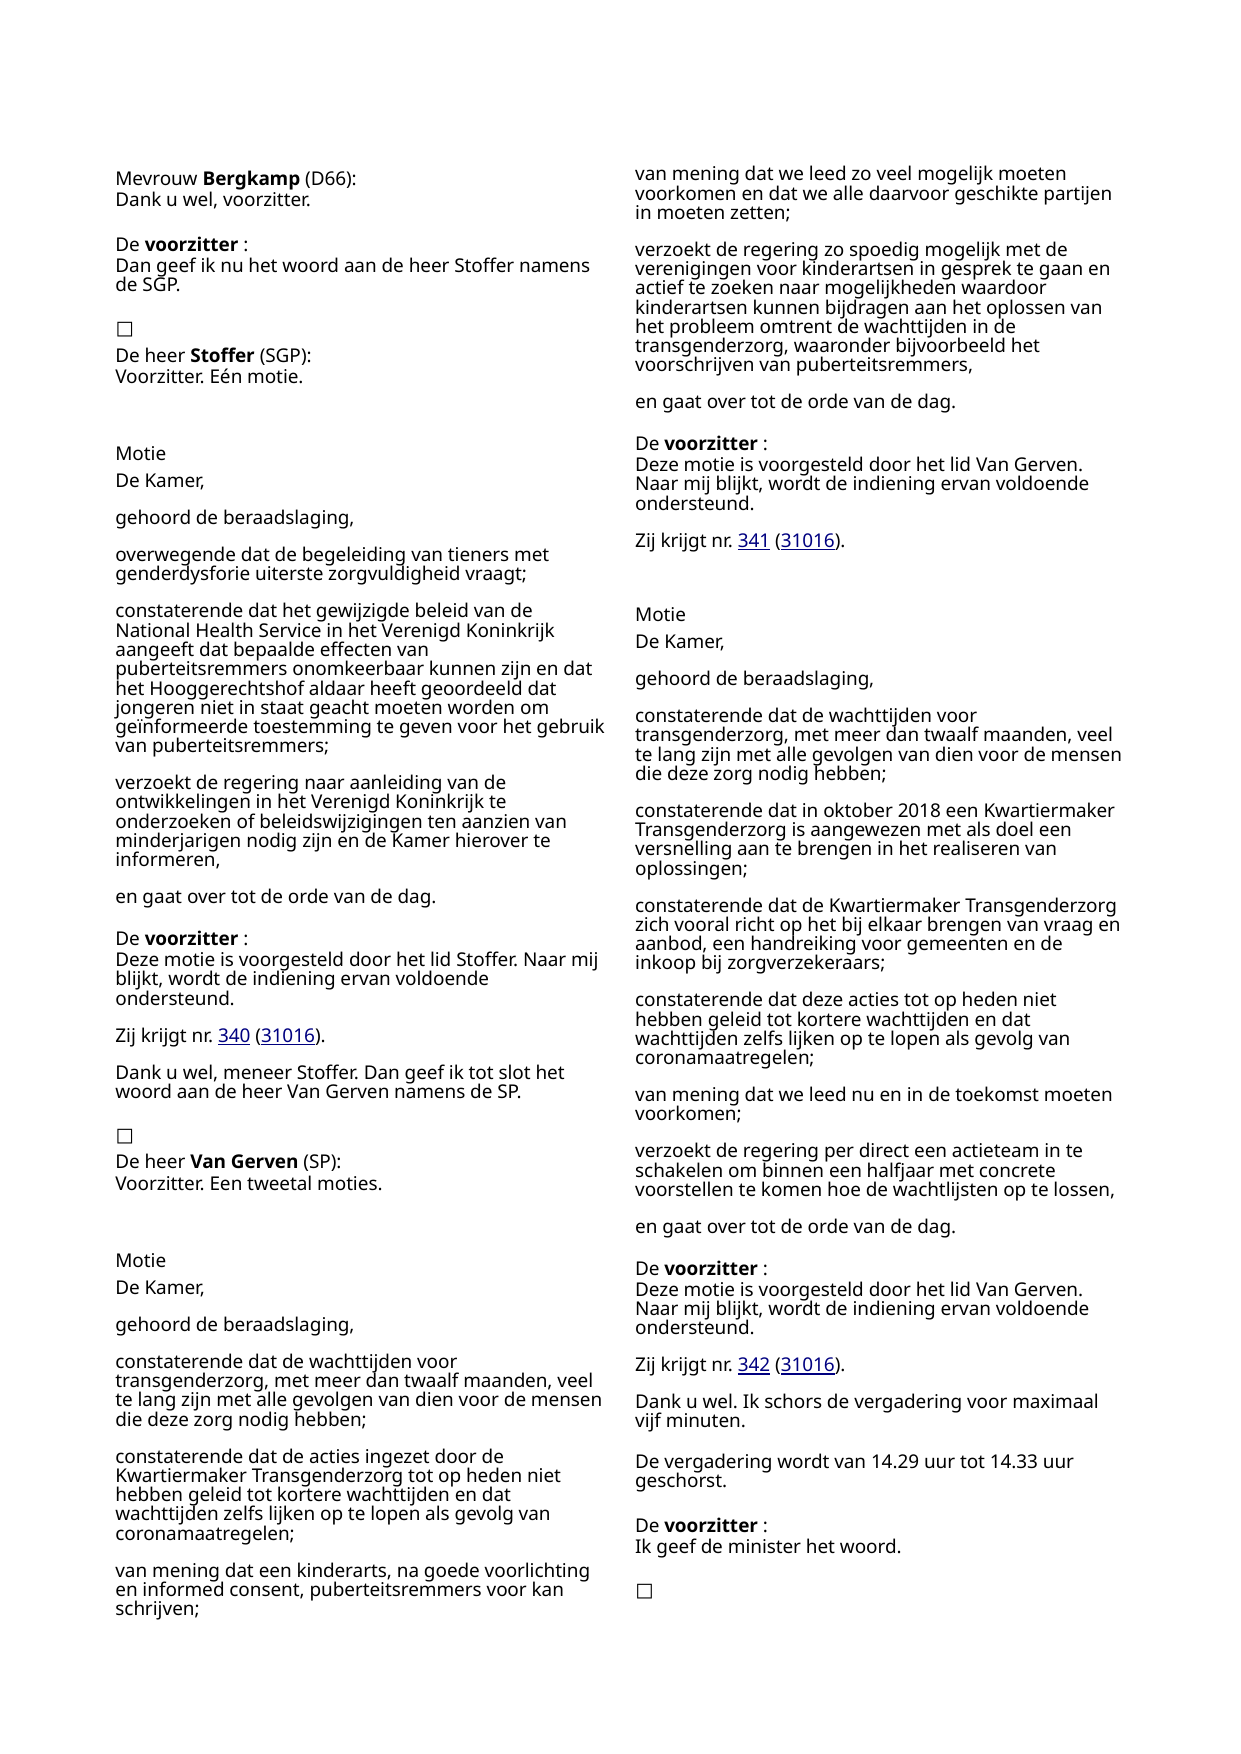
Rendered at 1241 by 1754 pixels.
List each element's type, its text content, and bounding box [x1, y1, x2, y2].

text constaterende dat het gewijzigde beleid van de National Health Service in het Verenigd Koninkrijk aangeeft dat bepaalde effecten van puberteitsremmers onomkeerbaar kunnen zijn en dat het Hooggerechtshof aldaar heeft geoordeeld dat jongeren niet in staat geacht moeten worden om geïnformeerde toestemming te geven voor het gebruik van puberteitsremmers; [115, 602, 605, 757]
text Voorzitter. Een tweetal moties. [115, 1174, 605, 1194]
text De voorzitter : [115, 925, 605, 951]
text De voorzitter : [635, 1255, 1125, 1281]
text verzoekt de regering zo spoedig mogelijk met de verenigingen voor kinderartsen in gesprek te gaan en actief te zoeken naar mogelijkheden waardoor kinderartsen kunnen bijdragen aan het oplossen van het probleem omtrent de wachttijden in de transgenderzorg, waaronder bijvoorbeeld het voorschrijven van puberteitsremmers, [635, 241, 1125, 376]
text Motie [115, 441, 605, 466]
text verzoekt de regering naar aanleiding van de ontwikkelingen in het Verenigd Koninkrijk te onderzoeken of beleidswijzigingen ten aanzien van minderjarigen nodig zijn en de Kamer hierover te informeren, [115, 774, 605, 871]
text Zij krijgt nr. 341 (31016). [635, 532, 1125, 551]
text Ik geef de minister het woord. [635, 1538, 1125, 1557]
text De heer Van Gerven (SP): [115, 1149, 605, 1174]
text ⬜ [635, 1578, 1125, 1603]
text gehoord de beraadslaging, [115, 1316, 605, 1335]
text constaterende dat de wachttijden voor transgenderzorg, met meer dan twaalf maanden, veel te lang zijn met alle gevolgen van dien voor de mensen die deze zorg nodig hebben; [635, 707, 1125, 784]
text Deze motie is voorgesteld door het lid Van Gerven. Naar mij blijkt, wordt de indiening ervan voldoende ondersteund. [635, 1281, 1125, 1338]
text De voorzitter : [635, 430, 1125, 456]
text Deze motie is voorgesteld door het lid Van Gerven. Naar mij blijkt, wordt de indiening ervan voldoende ondersteund. [635, 456, 1125, 514]
text De Kamer, [115, 1279, 605, 1298]
text De heer Stoffer (SGP): [115, 342, 605, 368]
text van mening dat een kinderarts, na goede voorlichting en informed consent, puberteitsremmers voor kan schrijven; [115, 1562, 605, 1619]
text Motie [635, 601, 1125, 627]
text van mening dat we leed nu en in de toekomst moeten voorkomen; [635, 1086, 1125, 1125]
text Motie [115, 1247, 605, 1273]
text Mevrouw Bergkamp (D66): [115, 165, 605, 191]
text constaterende dat in oktober 2018 een Kwartiermaker Transgenderzorg is aangewezen met als doel een versnelling aan te brengen in het realiseren van oplossingen; [635, 802, 1125, 879]
text constaterende dat de wachttijden voor transgenderzorg, met meer dan twaalf maanden, veel te lang zijn met alle gevolgen van dien voor de mensen die deze zorg nodig hebben; [115, 1353, 605, 1430]
text De voorzitter : [115, 231, 605, 257]
text Zij krijgt nr. 340 (31016). [115, 1027, 605, 1046]
text De voorzitter : [635, 1512, 1125, 1538]
text en gaat over tot de orde van de dag. [115, 888, 605, 908]
text Dank u wel, voorzitter. [115, 191, 605, 210]
text gehoord de beraadslaging, [635, 670, 1125, 689]
text Voorzitter. Eén motie. [115, 368, 605, 387]
text De vergadering wordt van 14.29 uur tot 14.33 uur geschorst. [635, 1453, 1125, 1491]
text en gaat over tot de orde van de dag. [635, 393, 1125, 413]
text Dank u wel. Ik schors de vergadering voor maximaal vijf minuten. [635, 1393, 1125, 1432]
text De Kamer, [635, 633, 1125, 652]
text Dan geef ik nu het woord aan de heer Stoffer namens de SGP. [115, 257, 605, 296]
text van mening dat we leed zo veel mogelijk moeten voorkomen en dat we alle daarvoor geschikte partijen in moeten zetten; [635, 165, 1125, 223]
text Dank u wel, meneer Stoffer. Dan geef ik tot slot het woord aan de heer Van Gerven namens de SP. [115, 1064, 605, 1102]
text constaterende dat de acties ingezet door de Kwartiermaker Transgenderzorg tot op heden niet hebben geleid tot kortere wachttijden en dat wachttijden zelfs lijken op te lopen als gevolg van coronamaatregelen; [115, 1448, 605, 1544]
text Zij krijgt nr. 342 (31016). [635, 1356, 1125, 1375]
text en gaat over tot de orde van de dag. [635, 1218, 1125, 1237]
text constaterende dat de Kwartiermaker Transgenderzorg zich vooral richt op het bij elkaar brengen van vraag en aanbod, een handreiking voor gemeenten en de inkoop bij zorgverzekeraars; [635, 897, 1125, 974]
text Deze motie is voorgesteld door het lid Stoffer. Naar mij blijkt, wordt de indiening ervan voldoende ondersteund. [115, 951, 605, 1009]
text ⬜ [115, 316, 605, 342]
text overwegende dat de begeleiding van tieners met genderdysforie uiterste zorgvuldigheid vraagt; [115, 546, 605, 585]
text De Kamer, [115, 472, 605, 491]
text gehoord de beraadslaging, [115, 509, 605, 528]
text ⬜ [115, 1123, 605, 1149]
text verzoekt de regering per direct een actieteam in te schakelen om binnen een halfjaar met concrete voorstellen te komen hoe de wachtlijsten op te lossen, [635, 1142, 1125, 1200]
text constaterende dat deze acties tot op heden niet hebben geleid tot kortere wachttijden en dat wachttijden zelfs lijken op te lopen als gevolg van coronamaatregelen; [635, 991, 1125, 1068]
